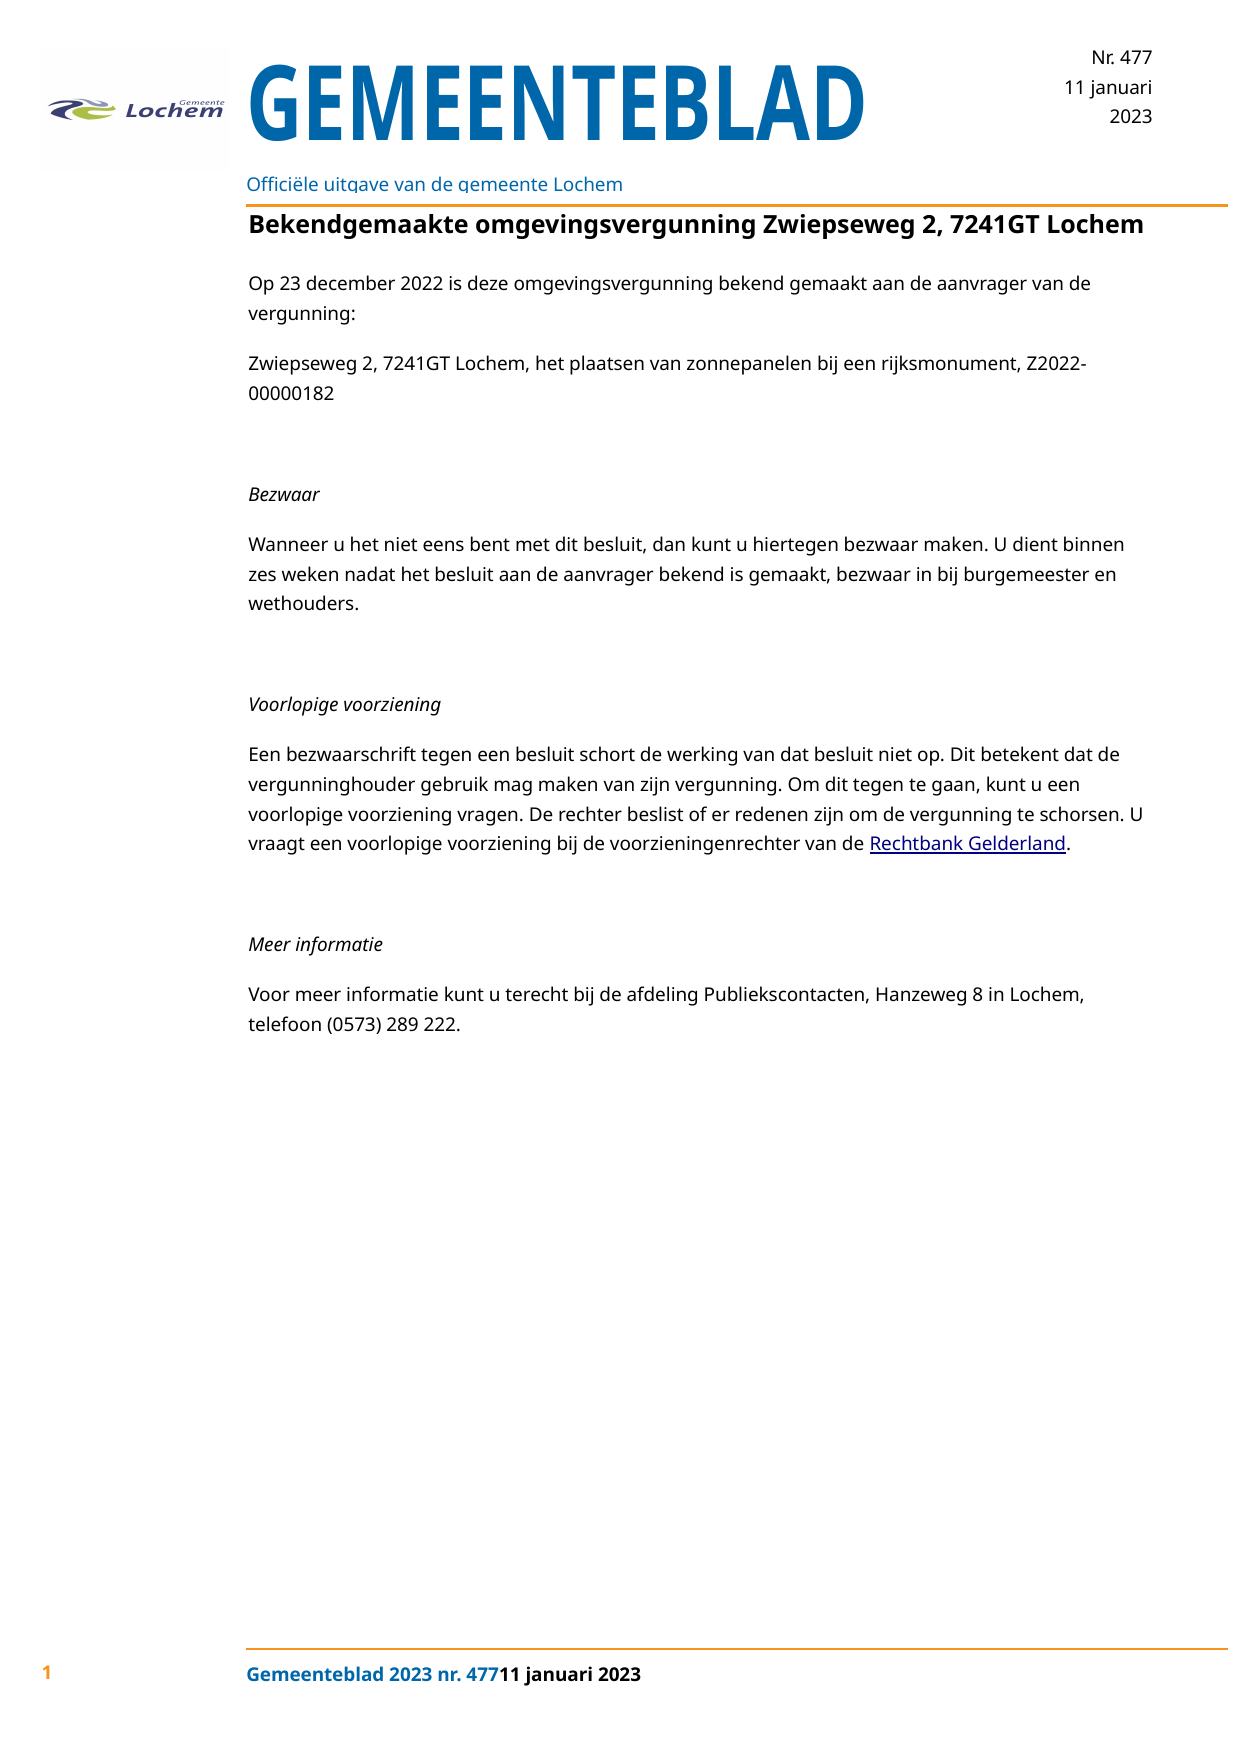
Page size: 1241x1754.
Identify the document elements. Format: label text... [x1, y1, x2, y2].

text Meer informatie [248, 931, 1152, 957]
text Bekendgemaakte omgevingsvergunning Zwiepseweg 2, 7241GT Lochem [248, 207, 1152, 241]
text Voor meer informatie kunt u terecht bij de afdeling Publiekscontacten, Hanzeweg 8 in Lochem, telefoon (0573) 289 222. [248, 982, 1152, 1037]
text Een bezwaarschrift tegen een besluit schort de werking van dat besluit niet op. Dit betekent dat de vergunninghouder gebruik mag maken van zijn vergunning. Om dit tegen te gaan, kunt u een voorlopige voorziening vragen. De rechter beslist of er redenen zijn om de vergunning te schorsen. U vraagt een voorlopige voorziening bij de voorzieningenrechter van de Rechtbank Gelderland. [248, 742, 1152, 856]
text Zwiepseweg 2, 7241GT Lochem, het plaatsen van zonnepanelen bij een rijksmonument, Z2022-00000182 [248, 350, 1152, 406]
text Voorlopige voorziening [248, 691, 1152, 717]
text Wanneer u het niet eens bent met dit besluit, dan kunt u hiertegen bezwaar maken. U dient binnen zes weken nadat het besluit aan de aanvrager bekend is gemaakt, bezwaar in bij burgemeester en wethouders. [248, 531, 1152, 616]
text Op 23 december 2022 is deze omgevingsvergunning bekend gemaakt aan de aanvrager van de vergunning: [248, 270, 1152, 326]
text Bezwaar [248, 481, 1152, 506]
picture [41, 47, 231, 172]
